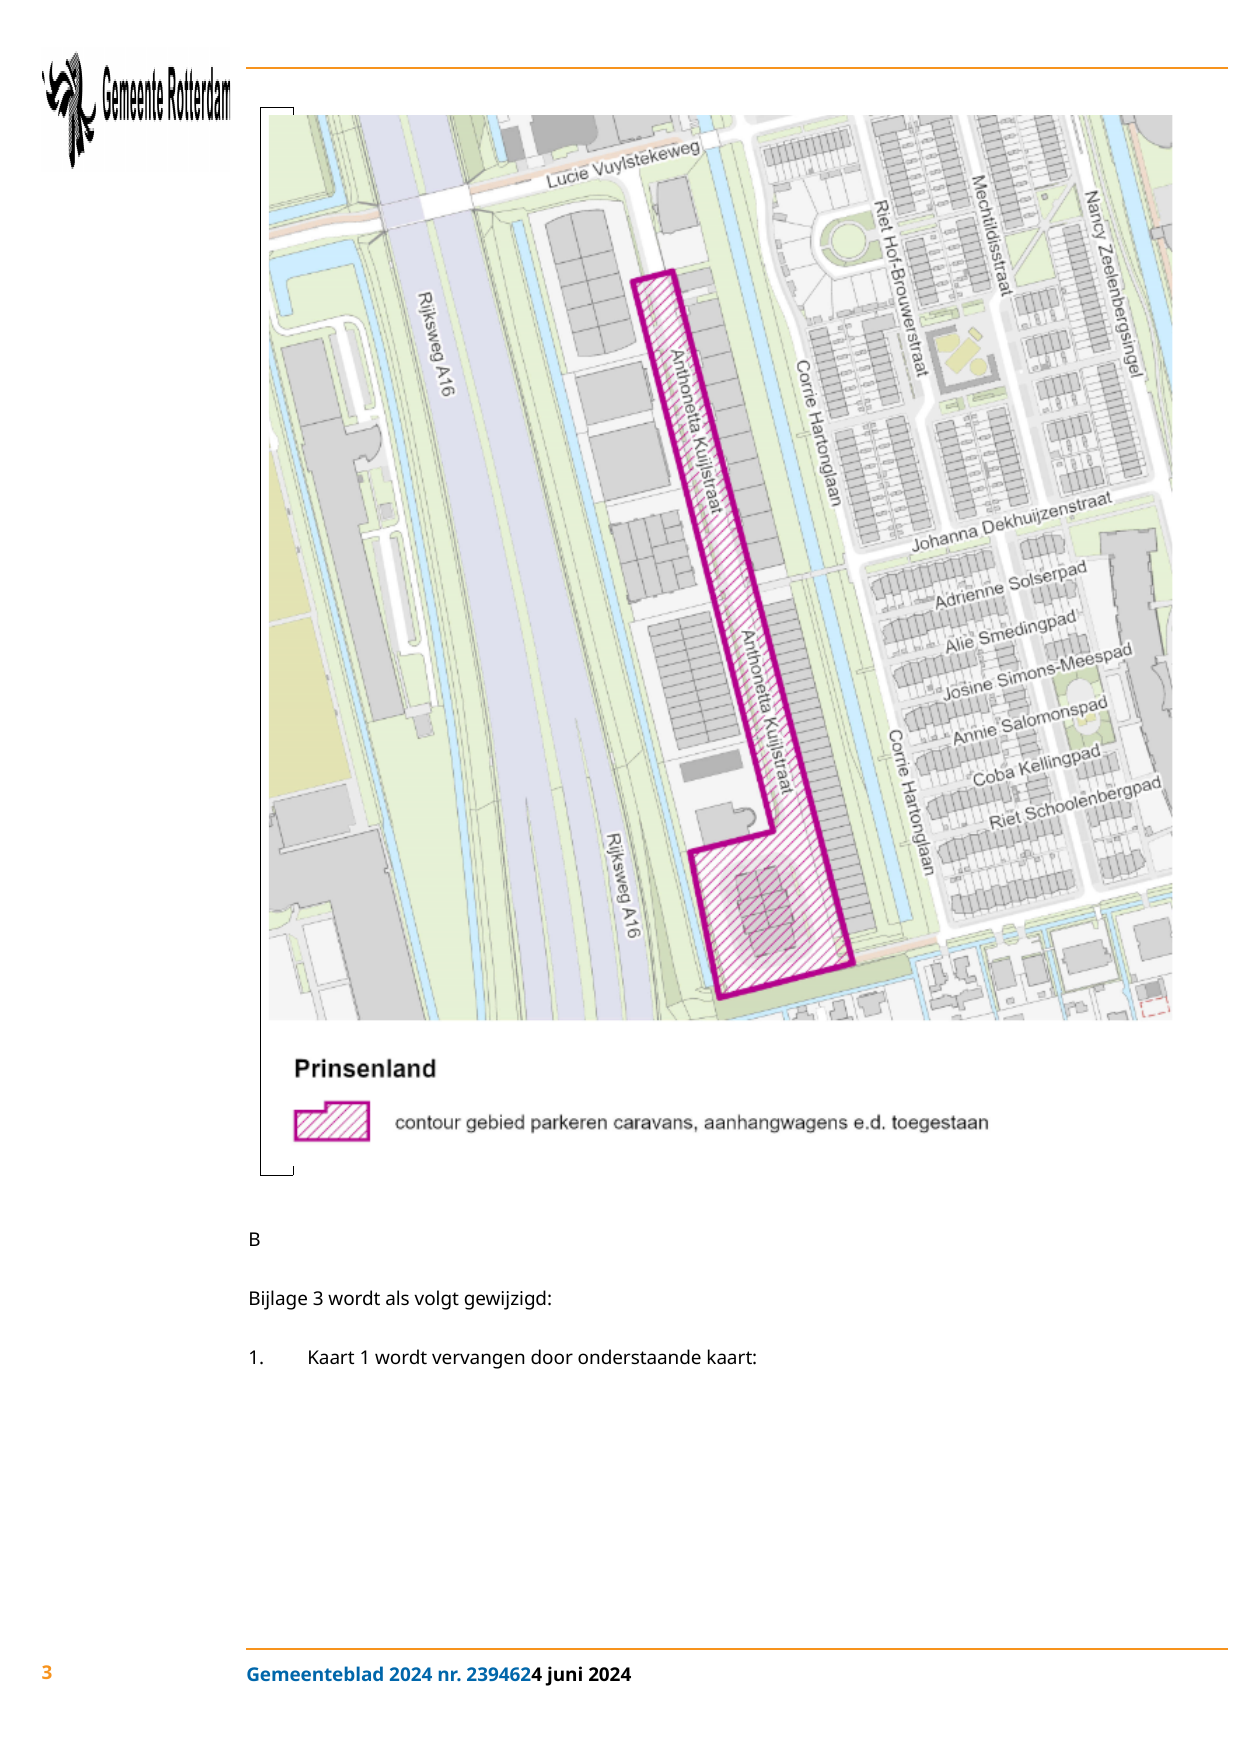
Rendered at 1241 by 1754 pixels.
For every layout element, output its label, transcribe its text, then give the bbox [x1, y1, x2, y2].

picture [41, 47, 231, 172]
list Kaart 1 wordt vervangen door onderstaande kaart: [248, 1344, 1152, 1370]
text B [248, 1226, 1152, 1251]
text Bijlage 3 wordt als volgt gewijzigd: [248, 1285, 1152, 1311]
picture [268, 115, 1173, 1166]
